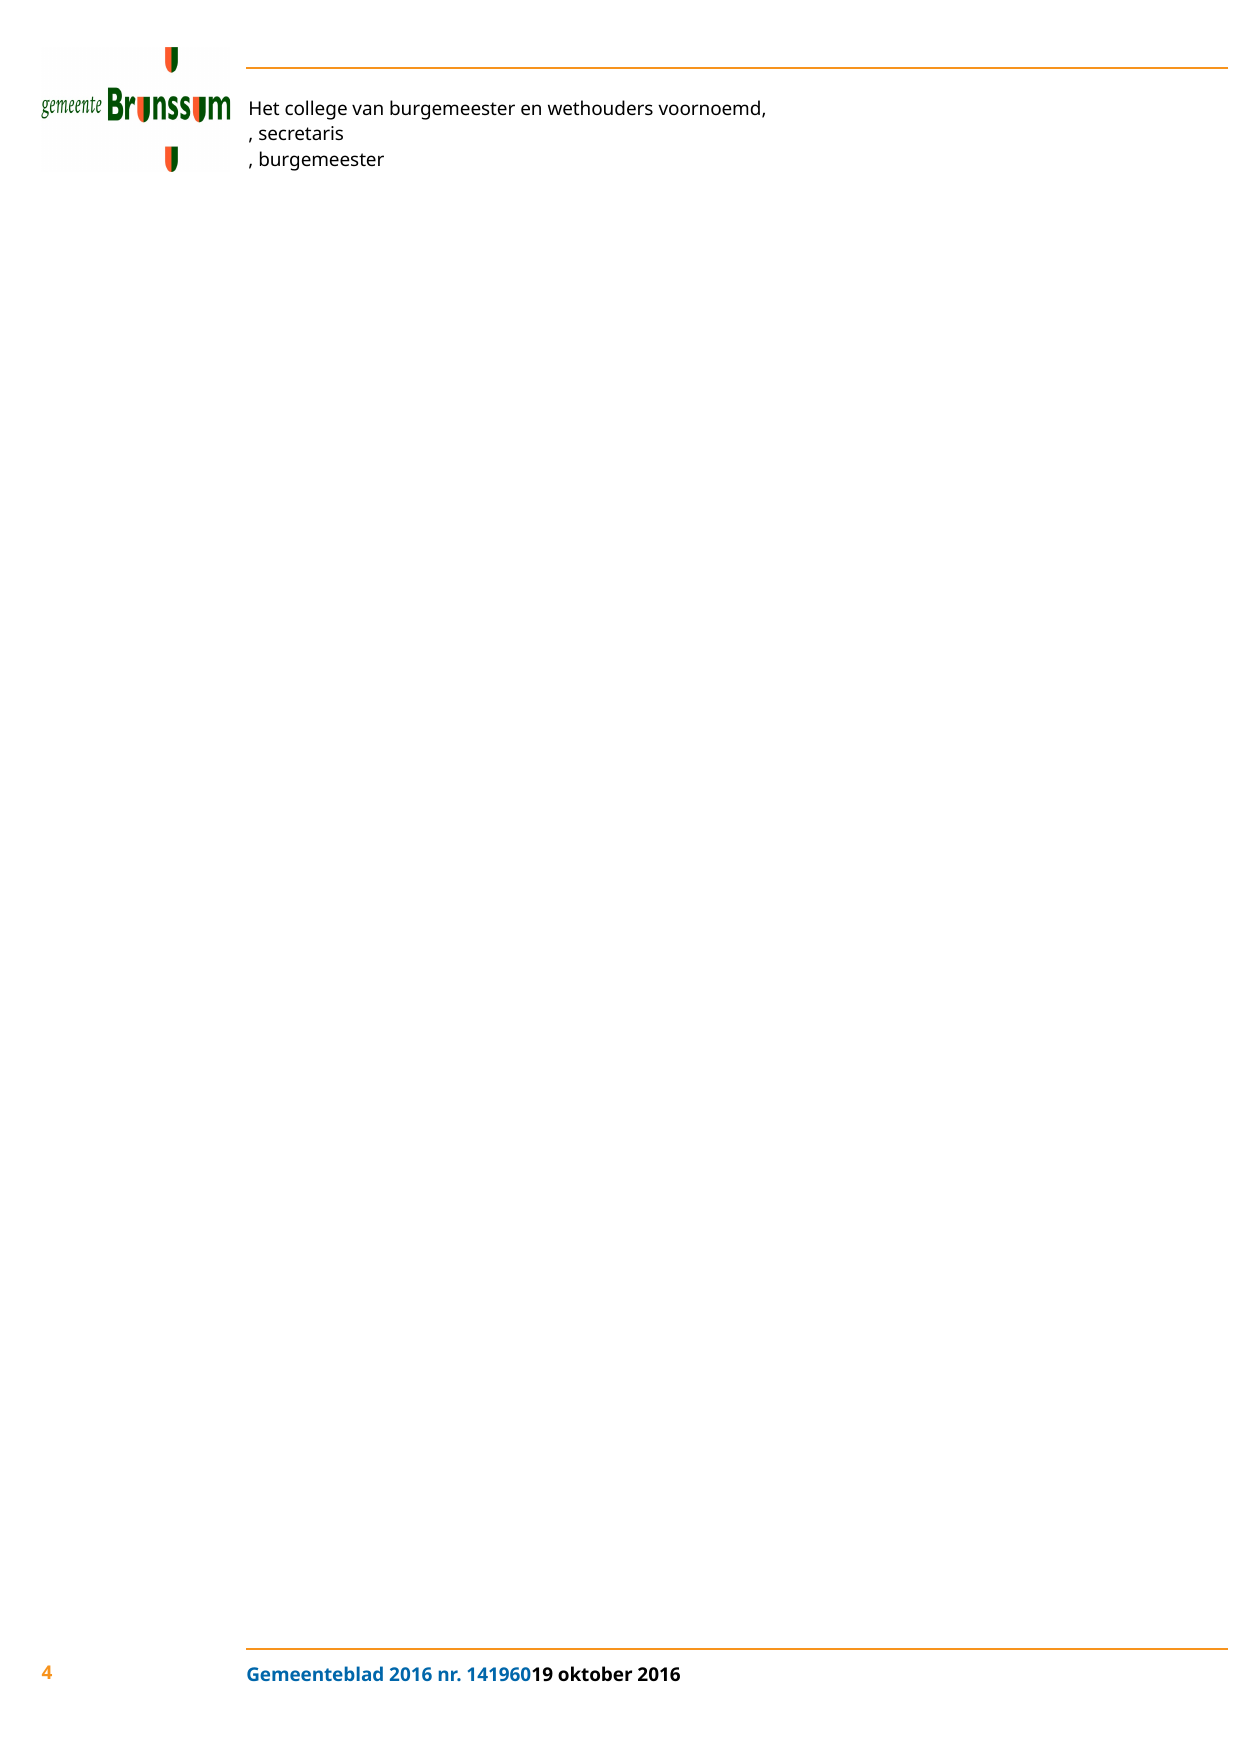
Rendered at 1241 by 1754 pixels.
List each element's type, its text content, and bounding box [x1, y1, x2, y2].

text , burgemeester [248, 146, 1152, 172]
picture [41, 47, 231, 172]
text , secretaris [248, 121, 1152, 146]
text Het college van burgemeester en wethouders voornoemd, [248, 95, 1152, 121]
